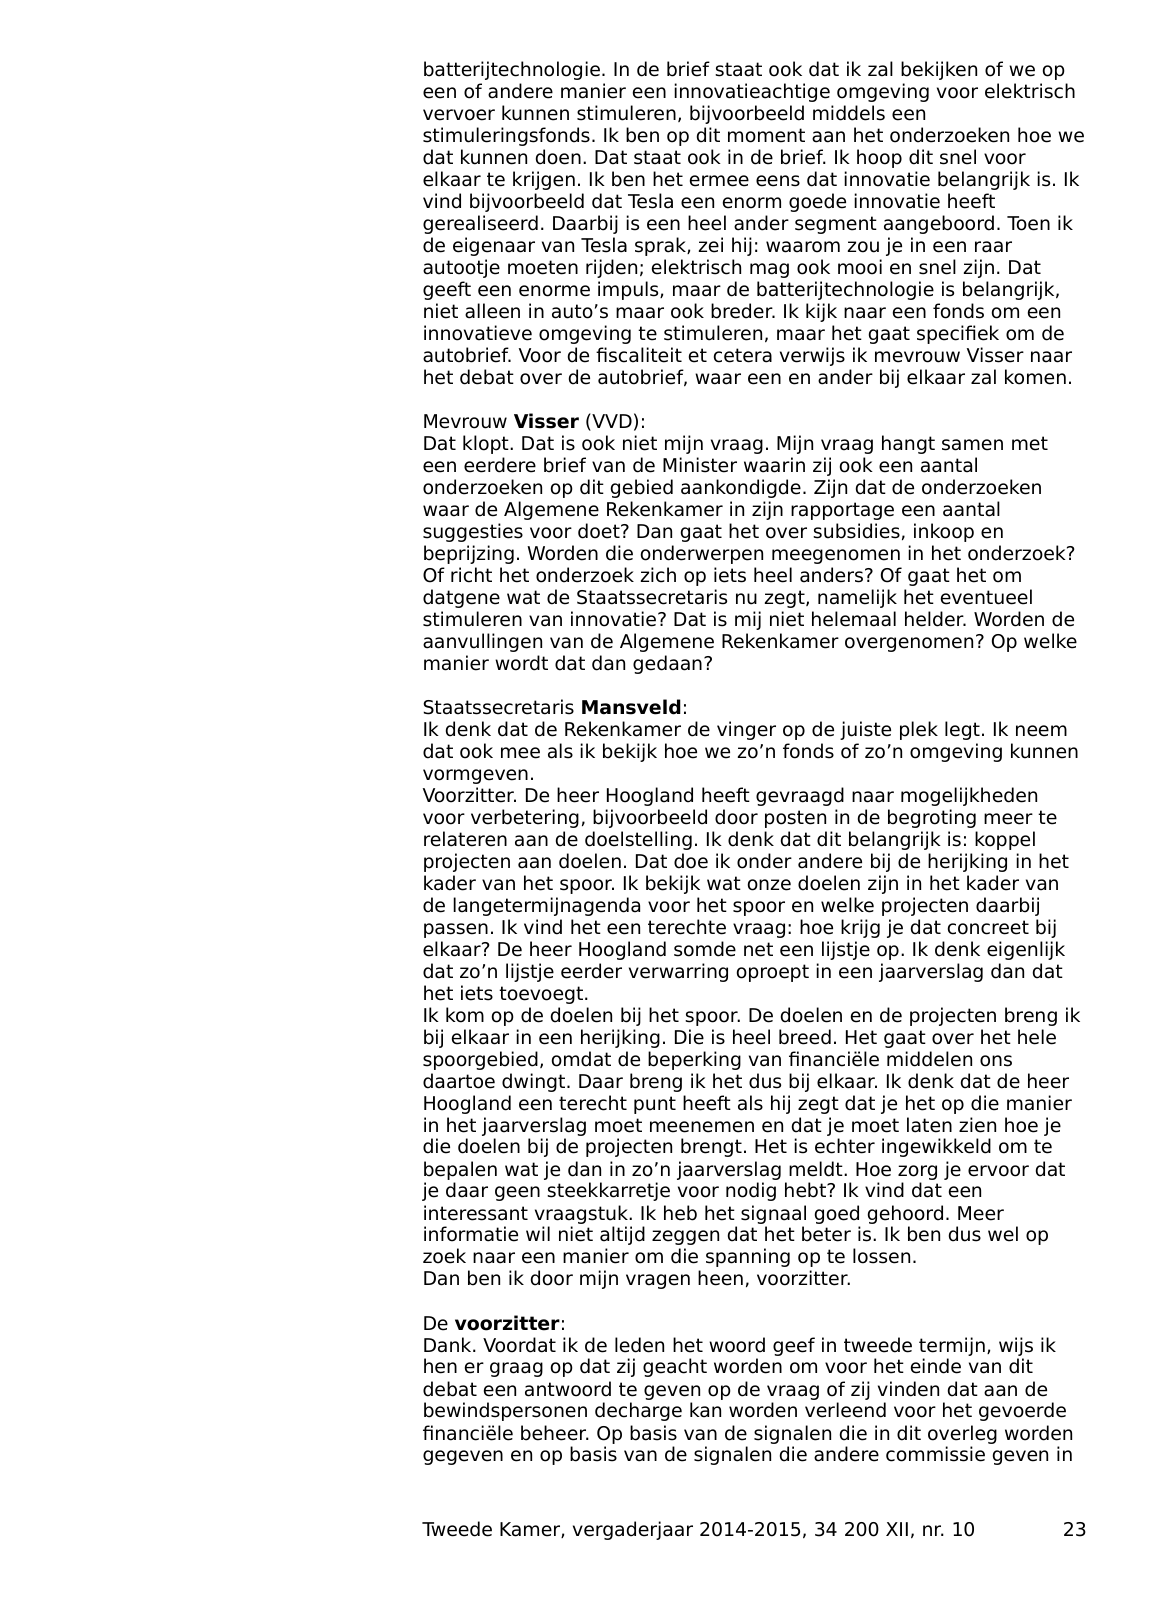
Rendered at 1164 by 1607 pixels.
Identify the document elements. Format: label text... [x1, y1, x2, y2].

text batterijtechnologie. In de brief staat ook dat ik zal bekijken of we op een of andere manier een innovatieachtige omgeving voor elektrisch vervoer kunnen stimuleren, bijvoorbeeld middels een stimuleringsfonds. Ik ben op dit moment aan het onderzoeken hoe we dat kunnen doen. Dat staat ook in de brief. Ik hoop dit snel voor elkaar te krijgen. Ik ben het ermee eens dat innovatie belangrijk is. Ik vind bijvoorbeeld dat Tesla een enorm goede innovatie heeft gerealiseerd. Daarbij is een heel ander segment aangeboord. Toen ik de eigenaar van Tesla sprak, zei hij: waarom zou je in een raar autootje moeten rijden; elektrisch mag ook mooi en snel zijn. Dat geeft een enorme impuls, maar de batterijtechnologie is belangrijk, niet alleen in auto’s maar ook breder. Ik kijk naar een fonds om een innovatieve omgeving te stimuleren, maar het gaat specifiek om de autobrief. Voor de fiscaliteit et cetera verwijs ik mevrouw Visser naar het debat over de autobrief, waar een en ander bij elkaar zal komen. [422, 59, 1087, 389]
text Mevrouw Visser (VVD): [422, 411, 1087, 433]
text De voorzitter: [422, 1312, 1087, 1334]
text Dan ben ik door mijn vragen heen, voorzitter. [422, 1268, 1087, 1290]
text Ik kom op de doelen bij het spoor. De doelen en de projecten breng ik bij elkaar in een herijking. Die is heel breed. Het gaat over het hele spoorgebied, omdat de beperking van financiële middelen ons daartoe dwingt. Daar breng ik het dus bij elkaar. Ik denk dat de heer Hoogland een terecht punt heeft als hij zegt dat je het op die manier in het jaarverslag moet meenemen en dat je moet laten zien hoe je die doelen bij de projecten brengt. Het is echter ingewikkeld om te bepalen wat je dan in zo’n jaarverslag meldt. Hoe zorg je ervoor dat je daar geen steekkarretje voor nodig hebt? Ik vind dat een interessant vraagstuk. Ik heb het signaal goed gehoord. Meer informatie wil niet altijd zeggen dat het beter is. Ik ben dus wel op zoek naar een manier om die spanning op te lossen. [422, 1004, 1087, 1268]
text Staatssecretaris Mansveld: [422, 697, 1087, 719]
text Dat klopt. Dat is ook niet mijn vraag. Mijn vraag hangt samen met een eerdere brief van de Minister waarin zij ook een aantal onderzoeken op dit gebied aankondigde. Zijn dat de onderzoeken waar de Algemene Rekenkamer in zijn rapportage een aantal suggesties voor doet? Dan gaat het over subsidies, inkoop en beprijzing. Worden die onderwerpen meegenomen in het onderzoek? Of richt het onderzoek zich op iets heel anders? Of gaat het om datgene wat de Staatssecretaris nu zegt, namelijk het eventueel stimuleren van innovatie? Dat is mij niet helemaal helder. Worden de aanvullingen van de Algemene Rekenkamer overgenomen? Op welke manier wordt dat dan gedaan? [422, 433, 1087, 675]
text Ik denk dat de Rekenkamer de vinger op de juiste plek legt. Ik neem dat ook mee als ik bekijk hoe we zo’n fonds of zo’n omgeving kunnen vormgeven. [422, 719, 1087, 785]
text Voorzitter. De heer Hoogland heeft gevraagd naar mogelijkheden voor verbetering, bijvoorbeeld door posten in de begroting meer te relateren aan de doelstelling. Ik denk dat dit belangrijk is: koppel projecten aan doelen. Dat doe ik onder andere bij de herijking in het kader van het spoor. Ik bekijk wat onze doelen zijn in het kader van de langetermijnagenda voor het spoor en welke projecten daarbij passen. Ik vind het een terechte vraag: hoe krijg je dat concreet bij elkaar? De heer Hoogland somde net een lijstje op. Ik denk eigenlijk dat zo’n lijstje eerder verwarring oproept in een jaarverslag dan dat het iets toevoegt. [422, 785, 1087, 1004]
text Dank. Voordat ik de leden het woord geef in tweede termijn, wijs ik hen er graag op dat zij geacht worden om voor het einde van dit debat een antwoord te geven op de vraag of zij vinden dat aan de bewindspersonen decharge kan worden verleend voor het gevoerde financiële beheer. Op basis van de signalen die in dit overleg worden gegeven en op basis van de signalen die andere commissie geven in [422, 1334, 1087, 1466]
